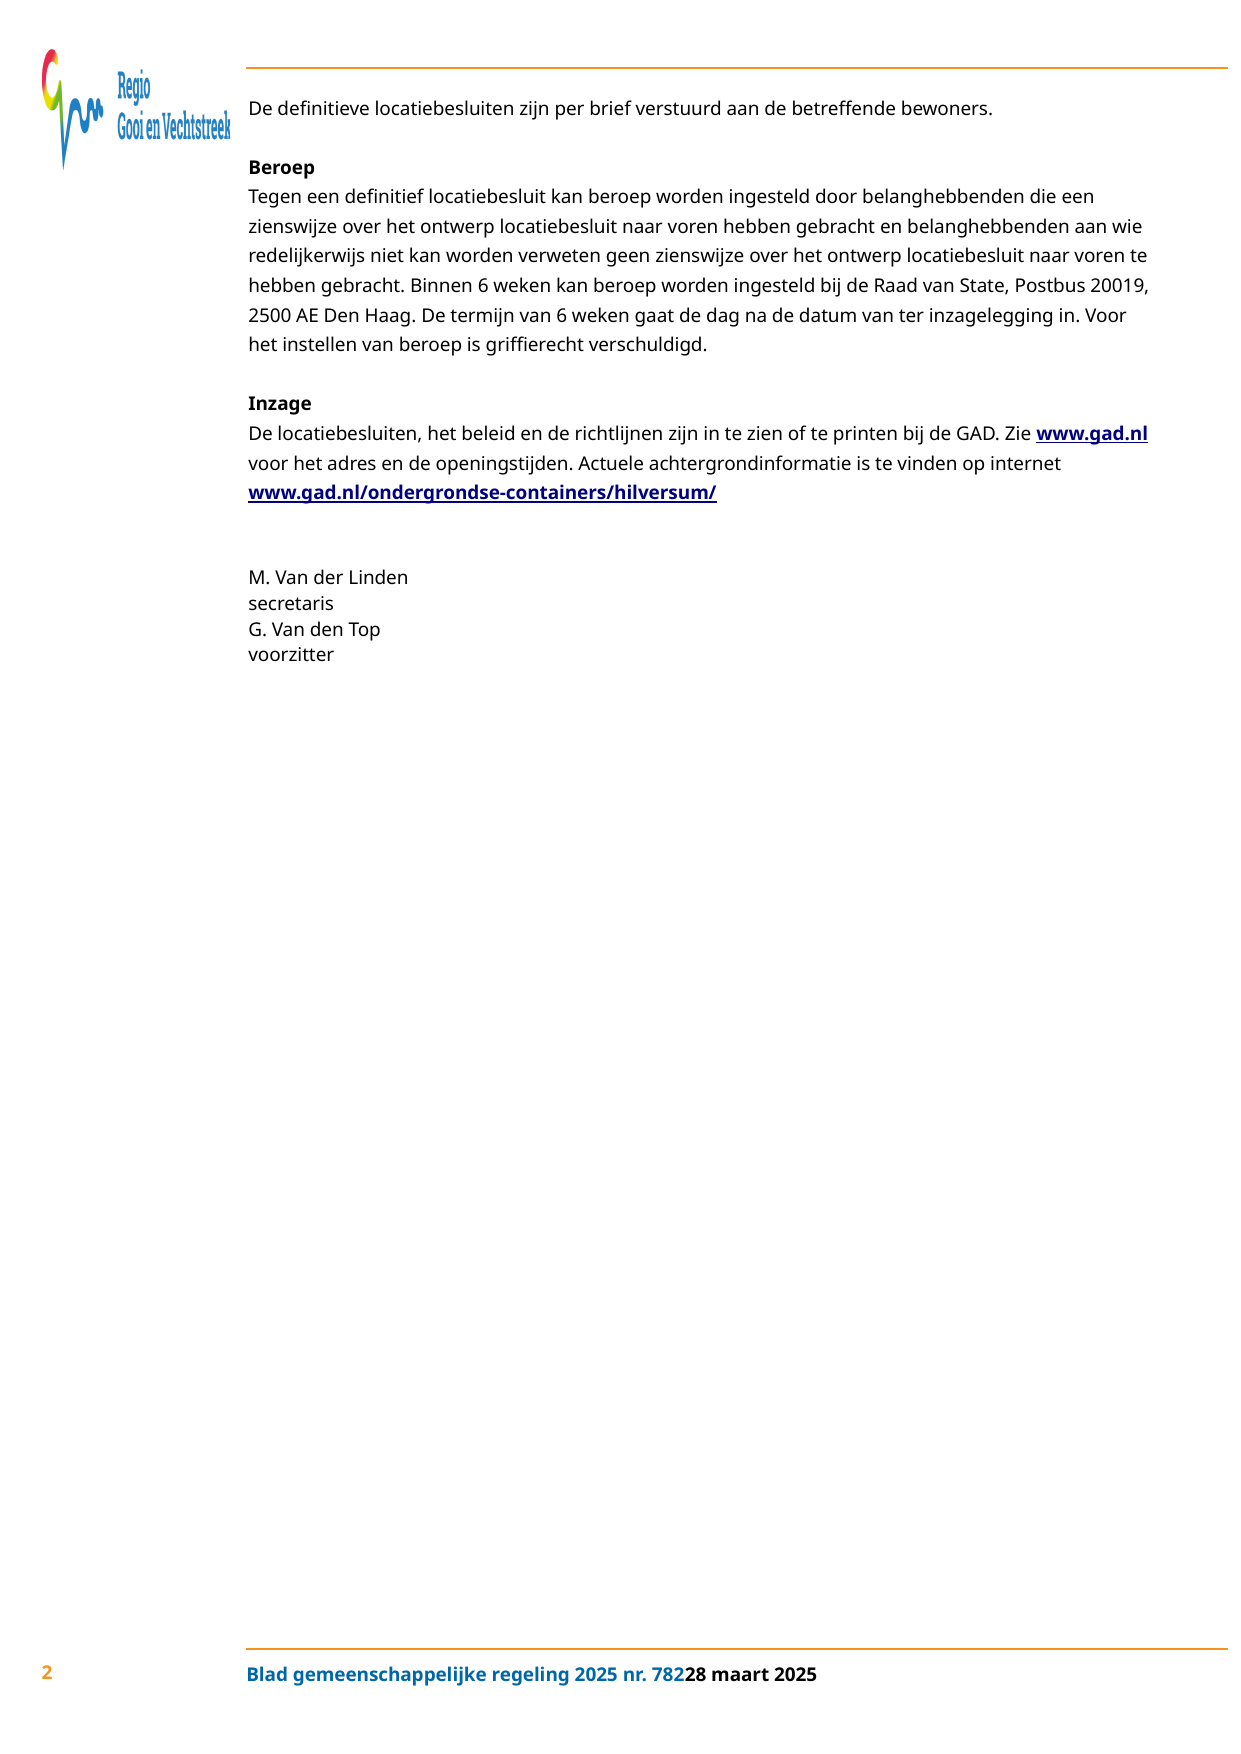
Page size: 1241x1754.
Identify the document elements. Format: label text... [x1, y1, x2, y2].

text De definitieve locatiebesluiten zijn per brief verstuurd aan de betreffende bewoners. [248, 95, 1152, 121]
text De locatiebesluiten, het beleid en de richtlijnen zijn in te zien of te printen bij de GAD. Zie www.gad.nl voor het adres en de openingstijden. Actuele achtergrondinformatie is te vinden op internet www.gad.nl/ondergrondse-containers/hilversum/ [248, 420, 1152, 505]
text Beroep [248, 154, 1152, 180]
text M. Van der Linden [248, 564, 1152, 590]
text Tegen een definitief locatiebesluit kan beroep worden ingesteld door belanghebbenden die een zienswijze over het ontwerp locatiebesluit naar voren hebben gebracht en belanghebbenden aan wie redelijkerwijs niet kan worden verweten geen zienswijze over het ontwerp locatiebesluit naar voren te hebben gebracht. Binnen 6 weken kan beroep worden ingesteld bij de Raad van State, Postbus 20019, 2500 AE Den Haag. De termijn van 6 weken gaat de dag na de datum van ter inzagelegging in. Voor het instellen van beroep is griffierecht verschuldigd. [248, 183, 1152, 357]
text secretaris [248, 590, 1152, 616]
text voorzitter [248, 641, 1152, 667]
picture [41, 47, 231, 172]
text Inzage [248, 391, 1152, 416]
text G. Van den Top [248, 616, 1152, 641]
